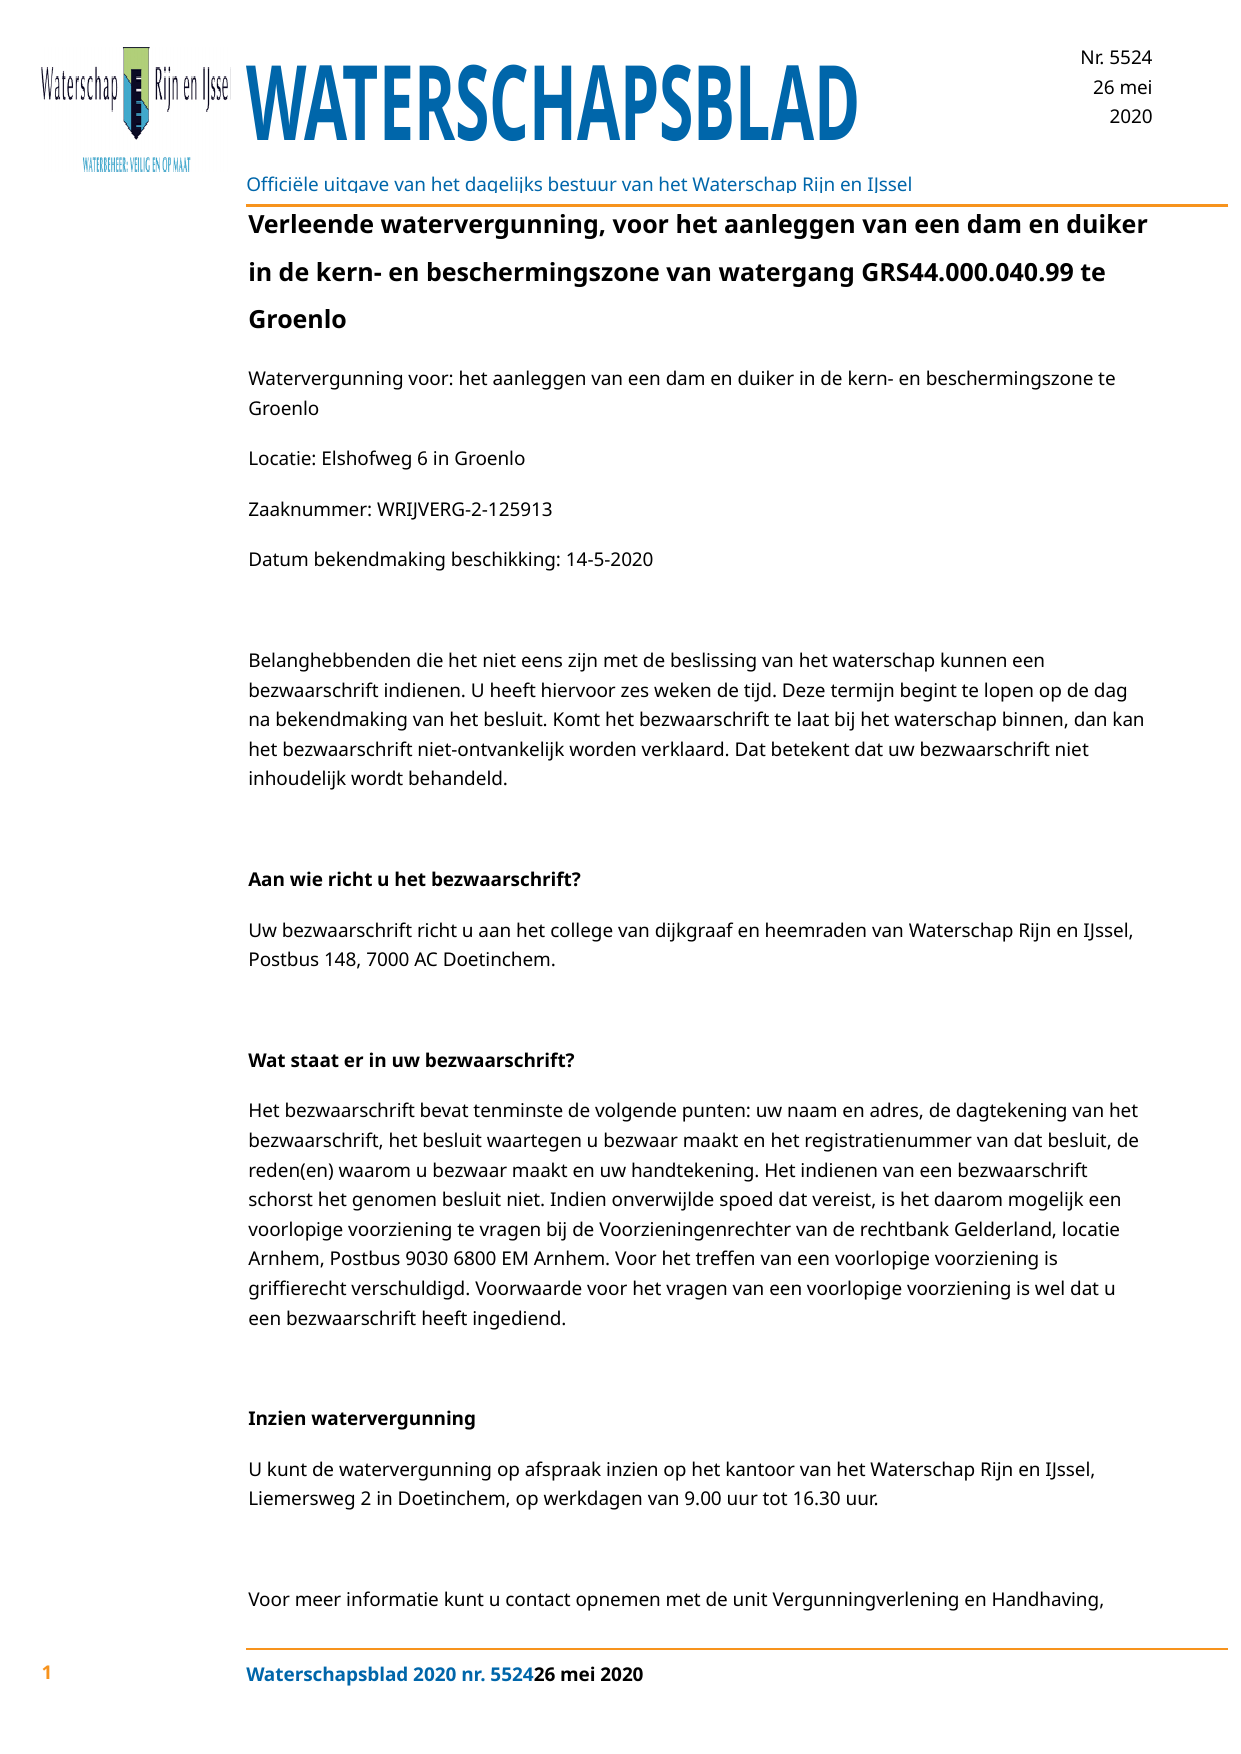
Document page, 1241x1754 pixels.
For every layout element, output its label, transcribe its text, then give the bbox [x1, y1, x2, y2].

text Het bezwaarschrift bevat tenminste de volgende punten: uw naam en adres, de dagtekening van het bezwaarschrift, het besluit waartegen u bezwaar maakt en het registratienummer van dat besluit, de reden(en) waarom u bezwaar maakt en uw handtekening. Het indienen van een bezwaarschrift schorst het genomen besluit niet. Indien onverwijlde spoed dat vereist, is het daarom mogelijk een voorlopige voorziening te vragen bij de Voorzieningenrechter van de rechtbank Gelderland, locatie Arnhem, Postbus 9030 6800 EM Arnhem. Voor het treffen van een voorlopige voorziening is griffierecht verschuldigd. Voorwaarde voor het vragen van een voorlopige voorziening is wel dat u een bezwaarschrift heeft ingediend. [248, 1098, 1152, 1330]
text Verleende watervergunning, voor het aanleggen van een dam en duiker in de kern- en beschermingszone van watergang GRS44.000.040.99 te Groenlo [248, 207, 1152, 336]
text Inzien watervergunning [248, 1406, 1152, 1431]
text Belanghebbenden die het niet eens zijn met de beslissing van het waterschap kunnen een bezwaarschrift indienen. U heeft hiervoor zes weken de tijd. Deze termijn begint te lopen op de dag na bekendmaking van het besluit. Komt het bezwaarschrift te laat bij het waterschap binnen, dan kan het bezwaarschrift niet-ontvankelijk worden verklaard. Dat betekent dat uw bezwaarschrift niet inhoudelijk wordt behandeld. [248, 647, 1152, 791]
text Datum bekendmaking beschikking: 14-5-2020 [248, 546, 1152, 572]
text Locatie: Elshofweg 6 in Groenlo [248, 446, 1152, 471]
text Watervergunning voor: het aanleggen van een dam en duiker in de kern- en beschermingszone te Groenlo [248, 366, 1152, 421]
text U kunt de watervergunning op afspraak inzien op het kantoor van het Waterschap Rijn en IJssel, Liemersweg 2 in Doetinchem, op werkdagen van 9.00 uur tot 16.30 uur. [248, 1456, 1152, 1511]
text Voor meer informatie kunt u contact opnemen met de unit Vergunningverlening en Handhaving, [248, 1586, 1152, 1612]
picture [41, 47, 231, 172]
text Wat staat er in uw bezwaarschrift? [248, 1047, 1152, 1073]
text Aan wie richt u het bezwaarschrift? [248, 866, 1152, 892]
text Uw bezwaarschrift richt u aan het college van dijkgraaf en heemraden van Waterschap Rijn en IJssel, Postbus 148, 7000 AC Doetinchem. [248, 917, 1152, 972]
text Zaaknummer: WRIJVERG-2-125913 [248, 496, 1152, 522]
